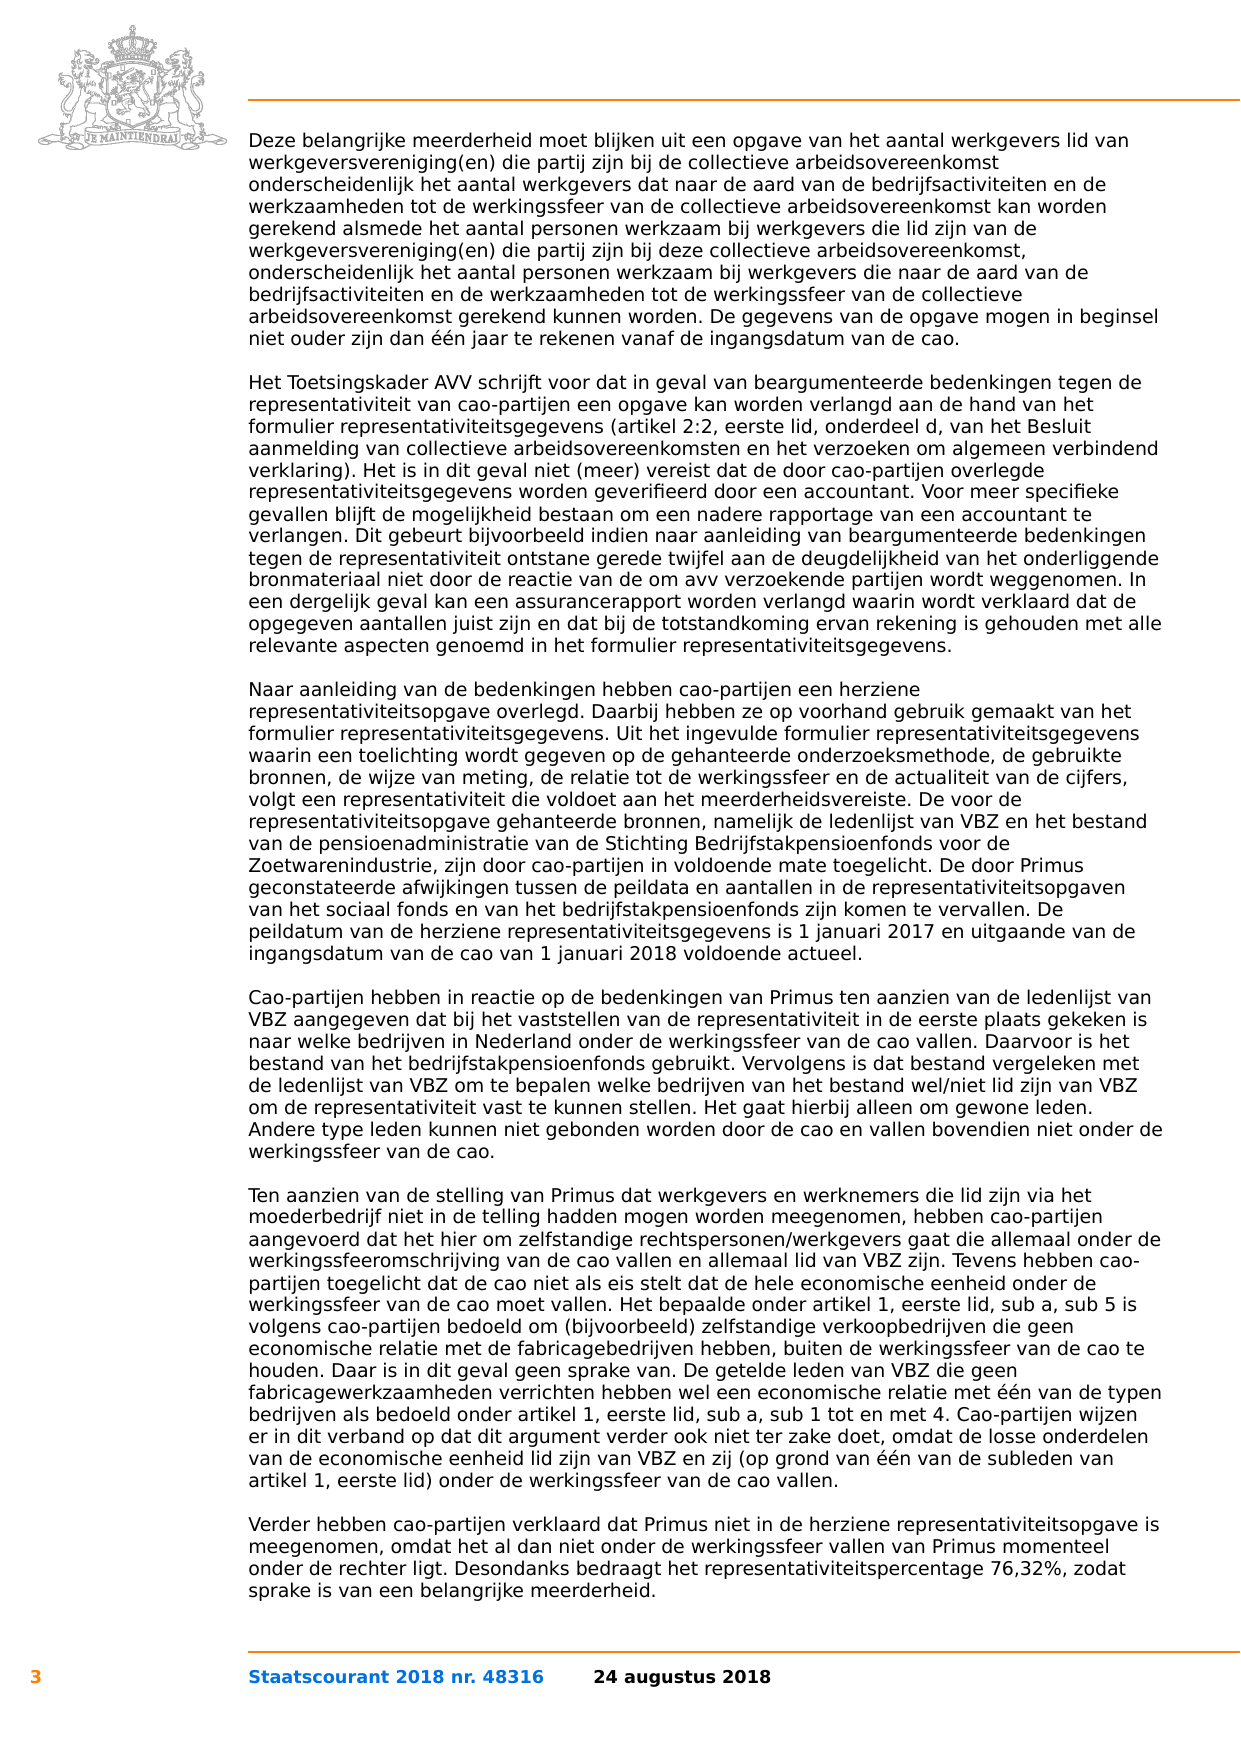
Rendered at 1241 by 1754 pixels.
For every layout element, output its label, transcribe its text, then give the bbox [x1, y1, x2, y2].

text Verder hebben cao-partijen verklaard dat Primus niet in de herziene representativiteitsopgave is meegenomen, omdat het al dan niet onder de werkingssfeer vallen van Primus momenteel onder de rechter ligt. Desondanks bedraagt het representativiteitspercentage 76,32%, zodat sprake is van een belangrijke meerderheid. [248, 1514, 1163, 1602]
text Ten aanzien van de stelling van Primus dat werkgevers en werknemers die lid zijn via het moederbedrijf niet in de telling hadden mogen worden meegenomen, hebben cao-partijen aangevoerd dat het hier om zelfstandige rechtspersonen/werkgevers gaat die allemaal onder de werkingssfeeromschrijving van de cao vallen en allemaal lid van VBZ zijn. Tevens hebben cao-partijen toegelicht dat de cao niet als eis stelt dat de hele economische eenheid onder de werkingssfeer van de cao moet vallen. Het bepaalde onder artikel 1, eerste lid, sub a, sub 5 is volgens cao-partijen bedoeld om (bijvoorbeeld) zelfstandige verkoopbedrijven die geen economische relatie met de fabricagebedrijven hebben, buiten de werkingssfeer van de cao te houden. Daar is in dit geval geen sprake van. De getelde leden van VBZ die geen fabricagewerkzaamheden verrichten hebben wel een economische relatie met één van de typen bedrijven als bedoeld onder artikel 1, eerste lid, sub a, sub 1 tot en met 4. Cao-partijen wijzen er in dit verband op dat dit argument verder ook niet ter zake doet, omdat de losse onderdelen van de economische eenheid lid zijn van VBZ en zij (op grond van één van de subleden van artikel 1, eerste lid) onder de werkingssfeer van de cao vallen. [248, 1184, 1163, 1492]
picture [38, 25, 227, 150]
text Het Toetsingskader AVV schrijft voor dat in geval van beargumenteerde bedenkingen tegen de representativiteit van cao-partijen een opgave kan worden verlangd aan de hand van het formulier representativiteitsgegevens (artikel 2:2, eerste lid, onderdeel d, van het Besluit aanmelding van collectieve arbeidsovereenkomsten en het verzoeken om algemeen verbindend verklaring). Het is in dit geval niet (meer) vereist dat de door cao-partijen overlegde representativiteitsgegevens worden geverifieerd door een accountant. Voor meer specifieke gevallen blijft de mogelijkheid bestaan om een nadere rapportage van een accountant te verlangen. Dit gebeurt bijvoorbeeld indien naar aanleiding van beargumenteerde bedenkingen tegen de representativiteit ontstane gerede twijfel aan de deugdelijkheid van het onderliggende bronmateriaal niet door de reactie van de om avv verzoekende partijen wordt weggenomen. In een dergelijk geval kan een assurancerapport worden verlangd waarin wordt verklaard dat de opgegeven aantallen juist zijn en dat bij de totstandkoming ervan rekening is gehouden met alle relevante aspecten genoemd in het formulier representativiteitsgegevens. [248, 372, 1163, 657]
text Deze belangrijke meerderheid moet blijken uit een opgave van het aantal werkgevers lid van werkgeversvereniging(en) die partij zijn bij de collectieve arbeidsovereenkomst onderscheidenlijk het aantal werkgevers dat naar de aard van de bedrijfsactiviteiten en de werkzaamheden tot de werkingssfeer van de collectieve arbeidsovereenkomst kan worden gerekend alsmede het aantal personen werkzaam bij werkgevers die lid zijn van de werkgeversvereniging(en) die partij zijn bij deze collectieve arbeidsovereenkomst, onderscheidenlijk het aantal personen werkzaam bij werkgevers die naar de aard van de bedrijfsactiviteiten en de werkzaamheden tot de werkingssfeer van de collectieve arbeidsovereenkomst gerekend kunnen worden. De gegevens van de opgave mogen in beginsel niet ouder zijn dan één jaar te rekenen vanaf de ingangsdatum van de cao. [248, 130, 1163, 350]
text Cao-partijen hebben in reactie op de bedenkingen van Primus ten aanzien van de ledenlijst van VBZ aangegeven dat bij het vaststellen van de representativiteit in de eerste plaats gekeken is naar welke bedrijven in Nederland onder de werkingssfeer van de cao vallen. Daarvoor is het bestand van het bedrijfstakpensioenfonds gebruikt. Vervolgens is dat bestand vergeleken met de ledenlijst van VBZ om te bepalen welke bedrijven van het bestand wel/niet lid zijn van VBZ om de representativiteit vast te kunnen stellen. Het gaat hierbij alleen om gewone leden. Andere type leden kunnen niet gebonden worden door de cao en vallen bovendien niet onder de werkingssfeer van de cao. [248, 987, 1163, 1163]
text Naar aanleiding van de bedenkingen hebben cao-partijen een herziene representativiteitsopgave overlegd. Daarbij hebben ze op voorhand gebruik gemaakt van het formulier representativiteitsgegevens. Uit het ingevulde formulier representativiteitsgegevens waarin een toelichting wordt gegeven op de gehanteerde onderzoeksmethode, de gebruikte bronnen, de wijze van meting, de relatie tot de werkingssfeer en de actualiteit van de cijfers, volgt een representativiteit die voldoet aan het meerderheidsvereiste. De voor de representativiteitsopgave gehanteerde bronnen, namelijk de ledenlijst van VBZ en het bestand van de pensioenadministratie van de Stichting Bedrijfstakpensioenfonds voor de Zoetwarenindustrie, zijn door cao-partijen in voldoende mate toegelicht. De door Primus geconstateerde afwijkingen tussen de peildata en aantallen in de representativiteitsopgaven van het sociaal fonds en van het bedrijfstakpensioenfonds zijn komen te vervallen. De peildatum van de herziene representativiteitsgegevens is 1 januari 2017 en uitgaande van de ingangsdatum van de cao van 1 januari 2018 voldoende actueel. [248, 679, 1163, 965]
